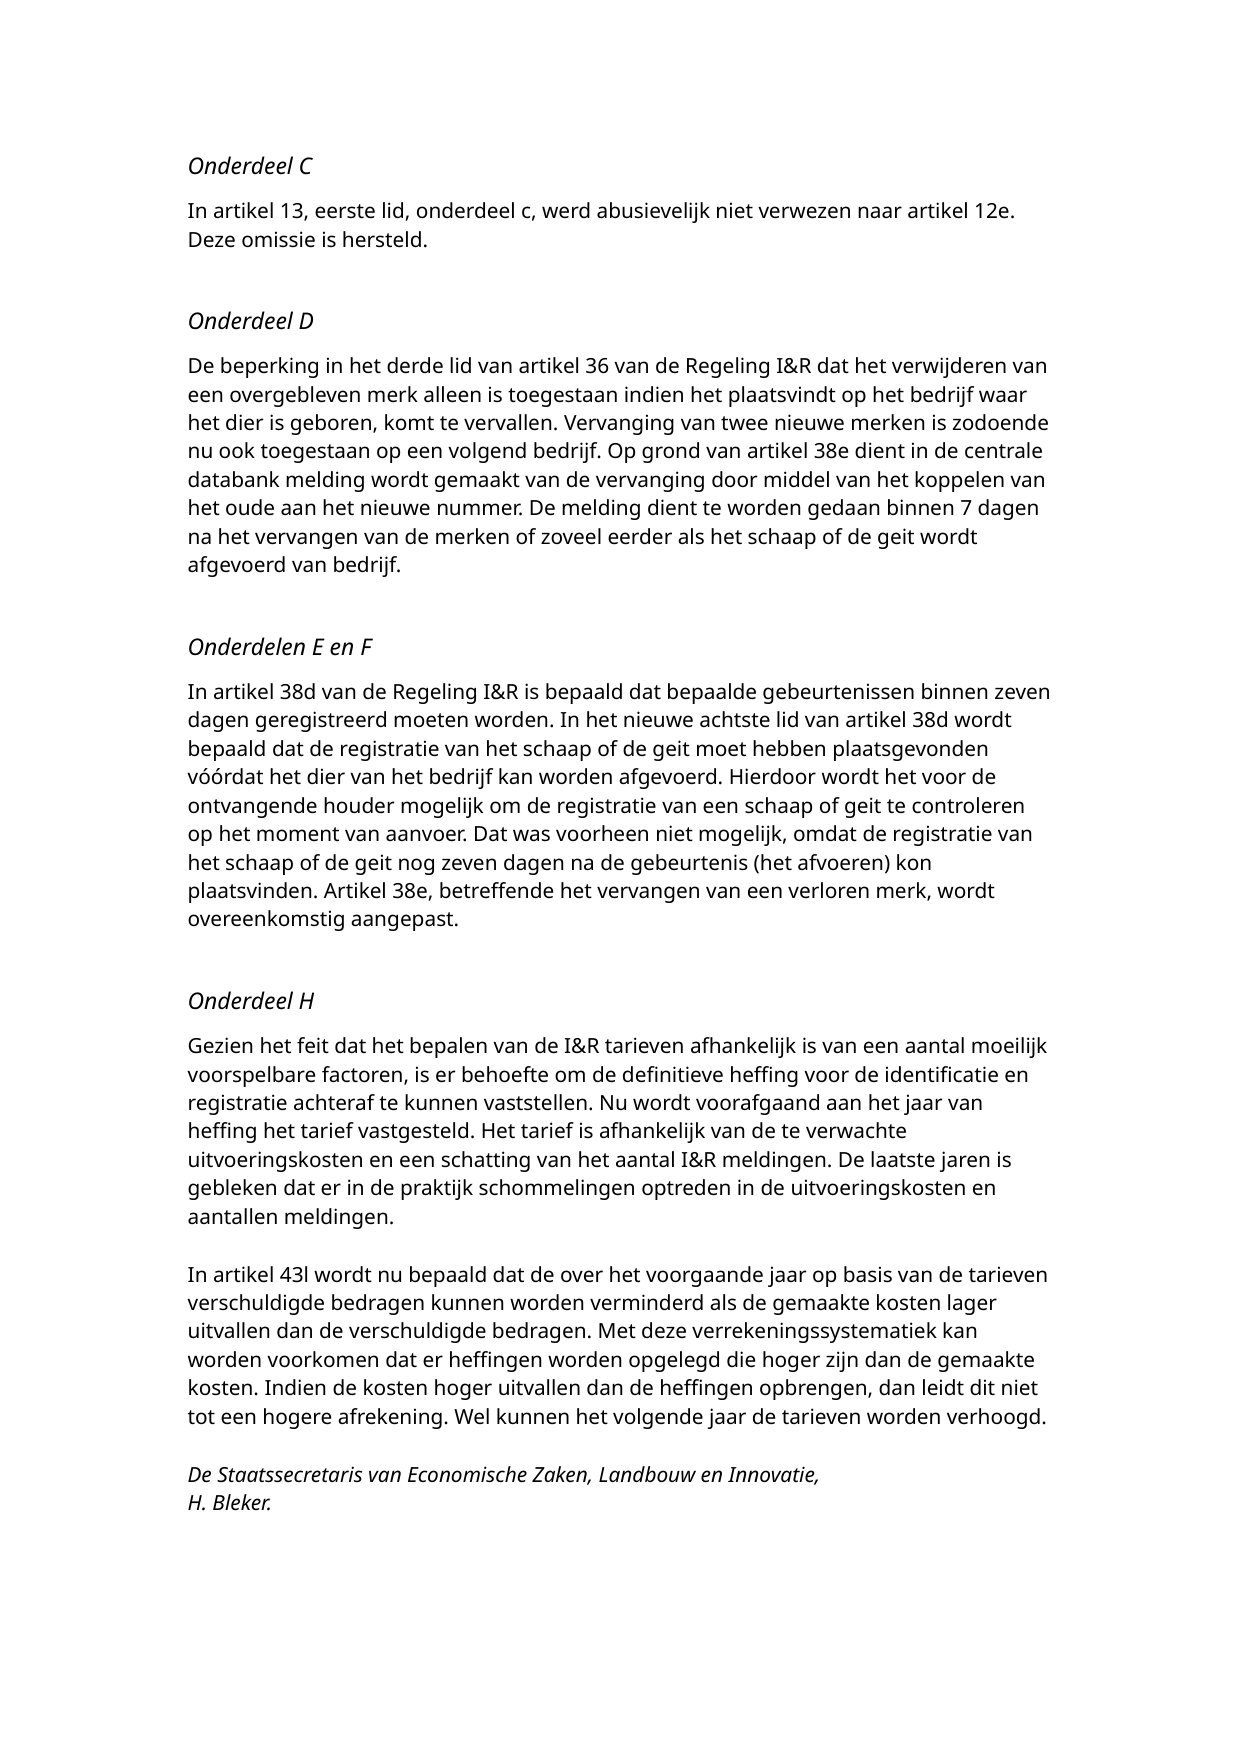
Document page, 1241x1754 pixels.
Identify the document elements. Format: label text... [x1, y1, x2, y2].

text In artikel 38d van de Regeling I&R is bepaald dat bepaalde gebeurtenissen binnen zeven dagen geregistreerd moeten worden. In het nieuwe achtste lid van artikel 38d wordt bepaald dat de registratie van het schaap of de geit moet hebben plaatsgevonden vóórdat het dier van het bedrijf kan worden afgevoerd. Hierdoor wordt het voor de ontvangende houder mogelijk om de registratie van een schaap of geit te controleren op het moment van aanvoer. Dat was voorheen niet mogelijk, omdat de registratie van het schaap of de geit nog zeven dagen na de gebeurtenis (het afvoeren) kon plaatsvinden. Artikel 38e, betreffende het vervangen van een verloren merk, wordt overeenkomstig aangepast. [187, 677, 1053, 933]
text De Staatssecretaris van Economische Zaken, Landbouw en Innovatie, [187, 1460, 1053, 1488]
text H. Bleker. [187, 1488, 1053, 1517]
subtitle Onderdelen E en F [187, 631, 1053, 662]
subtitle Onderdeel C [187, 150, 1053, 181]
subtitle Onderdeel H [187, 985, 1053, 1016]
text De beperking in het derde lid van artikel 36 van de Regeling I&R dat het verwijderen van een overgebleven merk alleen is toegestaan indien het plaatsvindt op het bedrijf waar het dier is geboren, komt te vervallen. Vervanging van twee nieuwe merken is zodoende nu ook toegestaan op een volgend bedrijf. Op grond van artikel 38e dient in de centrale databank melding wordt gemaakt van de vervanging door middel van het koppelen van het oude aan het nieuwe nummer. De melding dient te worden gedaan binnen 7 dagen na het vervangen van de merken of zoveel eerder als het schaap of de geit wordt afgevoerd van bedrijf. [187, 351, 1053, 579]
text Gezien het feit dat het bepalen van de I&R tarieven afhankelijk is van een aantal moeilijk voorspelbare factoren, is er behoefte om de definitieve heffing voor de identificatie en registratie achteraf te kunnen vaststellen. Nu wordt voorafgaand aan het jaar van heffing het tarief vastgesteld. Het tarief is afhankelijk van de te verwachte uitvoeringskosten en een schatting van het aantal I&R meldingen. De laatste jaren is gebleken dat er in de praktijk schommelingen optreden in de uitvoeringskosten en aantallen meldingen. [187, 1031, 1053, 1230]
text In artikel 43l wordt nu bepaald dat de over het voorgaande jaar op basis van de tarieven verschuldigde bedragen kunnen worden verminderd als de gemaakte kosten lager uitvallen dan de verschuldigde bedragen. Met deze verrekeningssystematiek kan worden voorkomen dat er heffingen worden opgelegd die hoger zijn dan de gemaakte kosten. Indien de kosten hoger uitvallen dan de heffingen opbrengen, dan leidt dit niet tot een hogere afrekening. Wel kunnen het volgende jaar de tarieven worden verhoogd. [187, 1260, 1053, 1430]
text In artikel 13, eerste lid, onderdeel c, werd abusievelijk niet verwezen naar artikel 12e. Deze omissie is hersteld. [187, 196, 1053, 253]
subtitle Onderdeel D [187, 305, 1053, 336]
